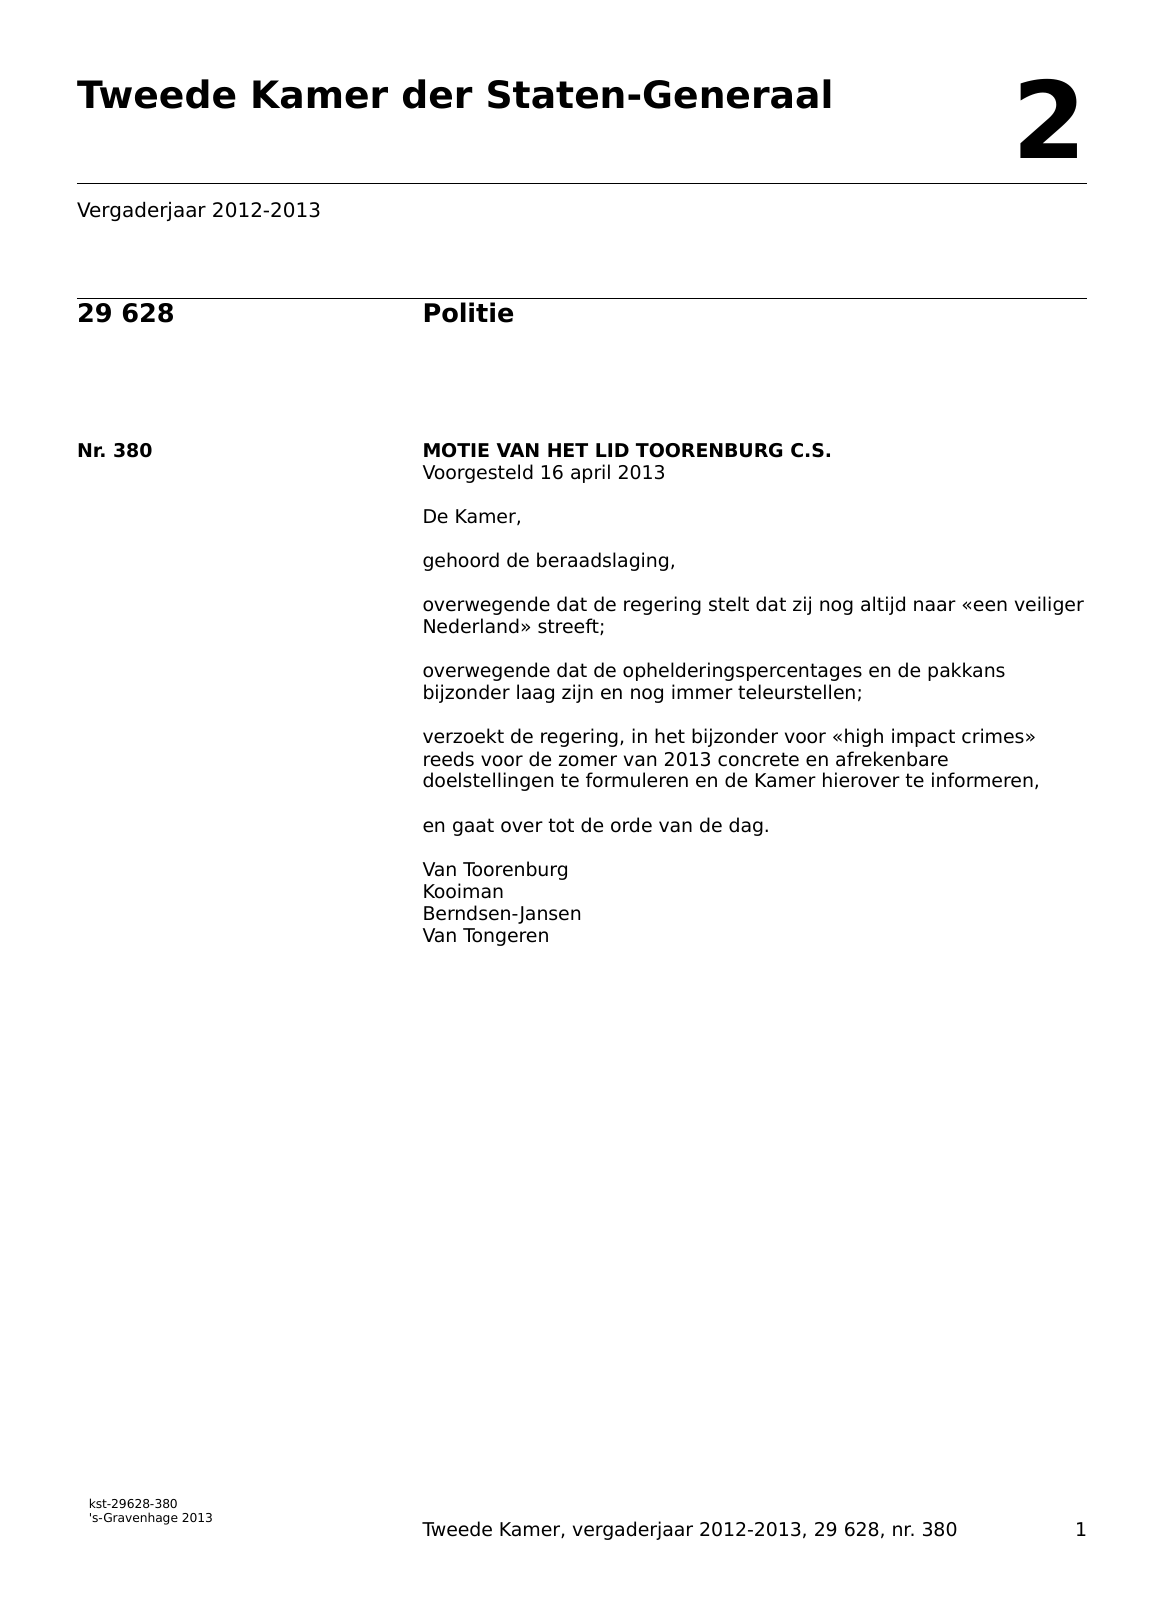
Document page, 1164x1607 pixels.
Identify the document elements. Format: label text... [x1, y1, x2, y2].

text Berndsen-Jansen [422, 903, 1087, 925]
text en gaat over tot de orde van de dag. [422, 814, 1087, 837]
text Van Tongeren [422, 925, 1087, 947]
text kst-29628-380 [88, 1497, 323, 1511]
text overwegende dat de ophelderingspercentages en de pakkans bijzonder laag zijn en nog immer teleurstellen; [422, 660, 1087, 704]
table_header 2 [886, 59, 1087, 183]
text 's-Gravenhage 2013 [88, 1511, 323, 1525]
subtitle Nr. 380 MOTIE VAN HET LID TOORENBURG C.S. [77, 440, 1087, 462]
table_header Tweede Kamer der Staten-Generaal [77, 59, 886, 183]
text Voorgesteld 16 april 2013 [422, 462, 1087, 484]
text De Kamer, [422, 506, 1087, 528]
text Kooiman [422, 881, 1087, 903]
table_cell Vergaderjaar 2012-2013 [77, 184, 1087, 298]
text overwegende dat de regering stelt dat zij nog altijd naar «een veiliger Nederland» streeft; [422, 594, 1087, 638]
text verzoekt de regering, in het bijzonder voor «high impact crimes» reeds voor de zomer van 2013 concrete en afrekenbare doelstellingen te formuleren en de Kamer hierover te informeren, [422, 726, 1087, 792]
text Van Toorenburg [422, 859, 1087, 881]
subtitle 29 628 Politie [77, 299, 1087, 329]
text gehoord de beraadslaging, [422, 550, 1087, 572]
